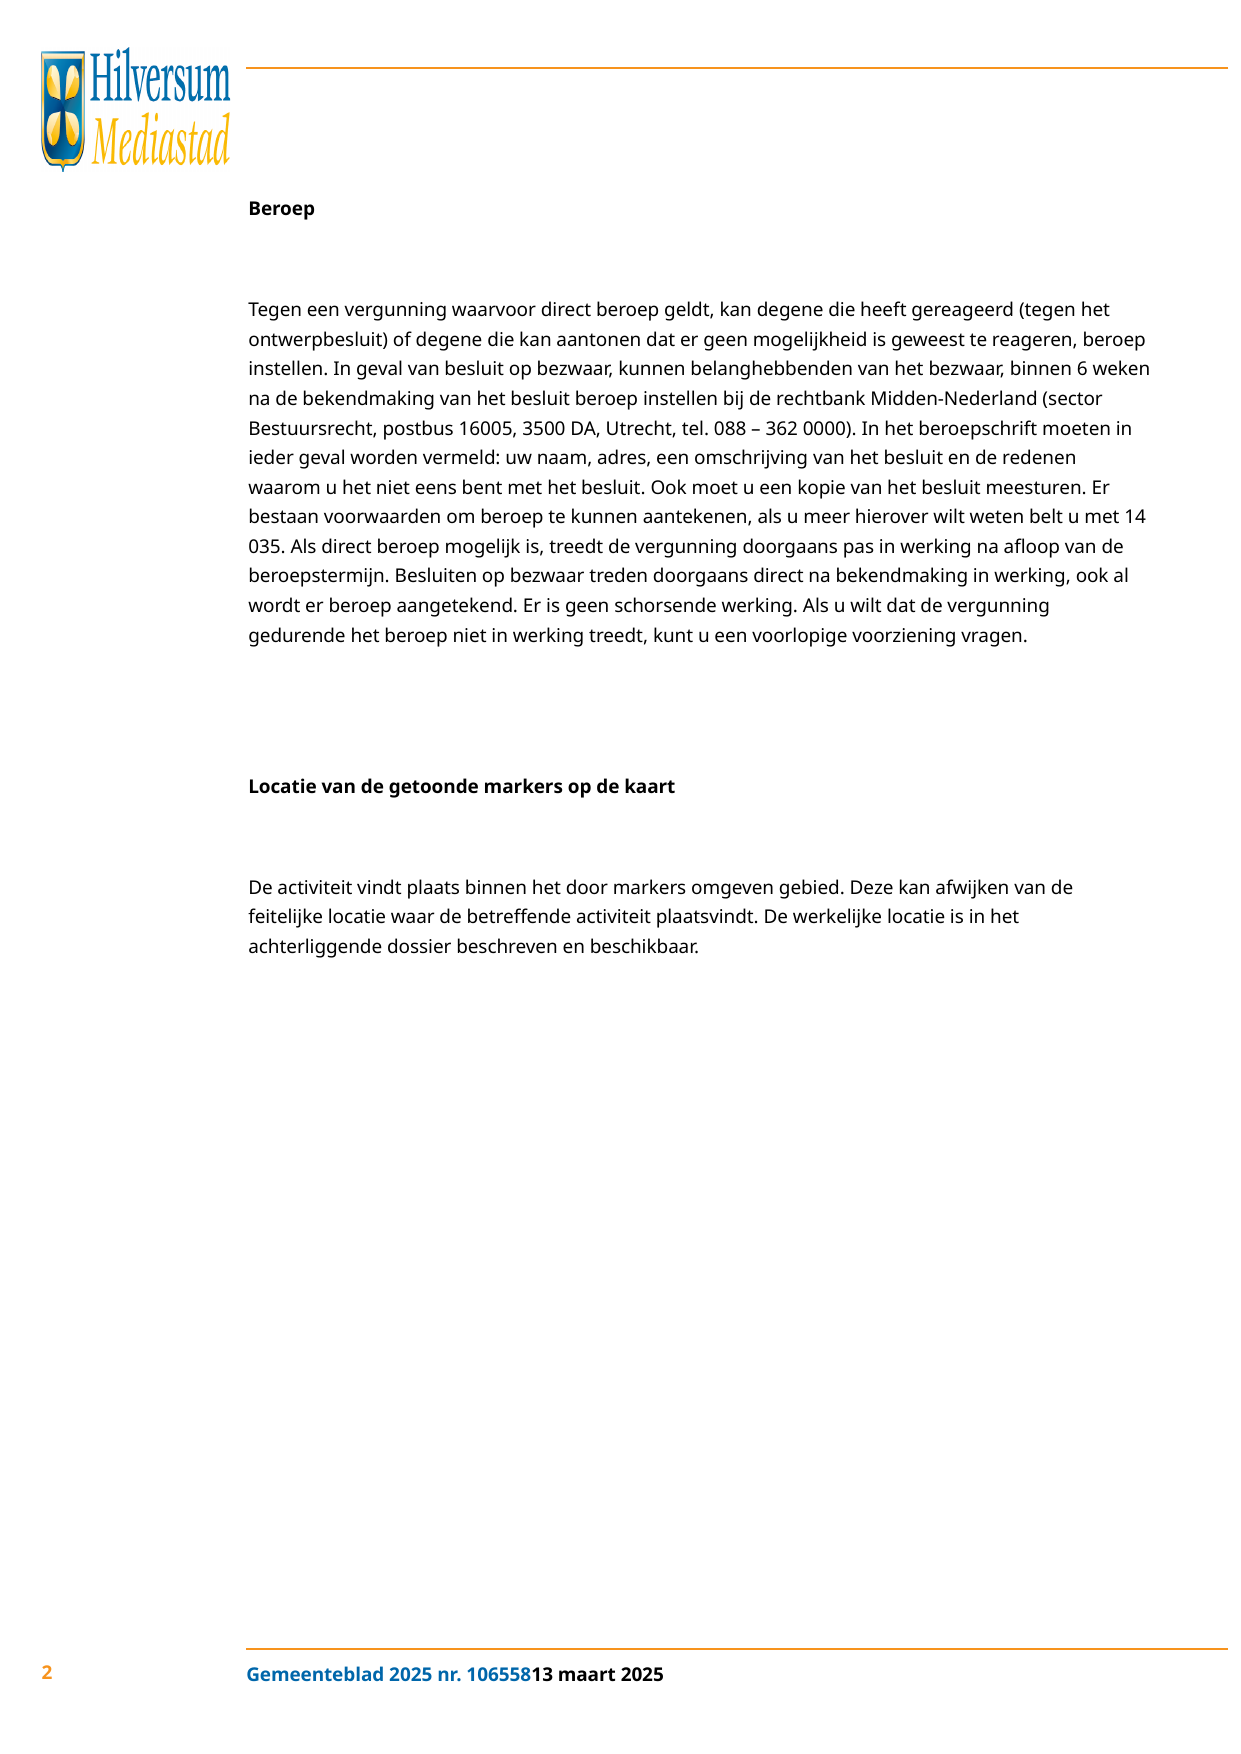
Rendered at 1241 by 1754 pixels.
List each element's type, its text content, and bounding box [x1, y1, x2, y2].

picture [41, 47, 231, 172]
text Tegen een vergunning waarvoor direct beroep geldt, kan degene die heeft gereageerd (tegen het ontwerpbesluit) of degene die kan aantonen dat er geen mogelijkheid is geweest te reageren, beroep instellen. In geval van besluit op bezwaar, kunnen belanghebbenden van het bezwaar, binnen 6 weken na de bekendmaking van het besluit beroep instellen bij de rechtbank Midden-Nederland (sector Bestuursrecht, postbus 16005, 3500 DA, Utrecht, tel. 088 – 362 0000). In het beroepschrift moeten in ieder geval worden vermeld: uw naam, adres, een omschrijving van het besluit en de redenen waarom u het niet eens bent met het besluit. Ook moet u een kopie van het besluit meesturen. Er bestaan voorwaarden om beroep te kunnen aantekenen, als u meer hierover wilt weten belt u met 14 035. Als direct beroep mogelijk is, treedt de vergunning doorgaans pas in werking na afloop van de beroepstermijn. Besluiten op bezwaar treden doorgaans direct na bekendmaking in werking, ook al wordt er beroep aangetekend. Er is geen schorsende werking. Als u wilt dat de vergunning gedurende het beroep niet in werking treedt, kunt u een voorlopige voorziening vragen. [248, 296, 1152, 648]
text De activiteit vindt plaats binnen het door markers omgeven gebied. Deze kan afwijken van de feitelijke locatie waar de betreffende activiteit plaatsvindt. De werkelijke locatie is in het achterliggende dossier beschreven en beschikbaar. [248, 874, 1152, 959]
text Beroep [248, 196, 1152, 221]
text Locatie van de getoonde markers op de kaart [248, 773, 1152, 799]
